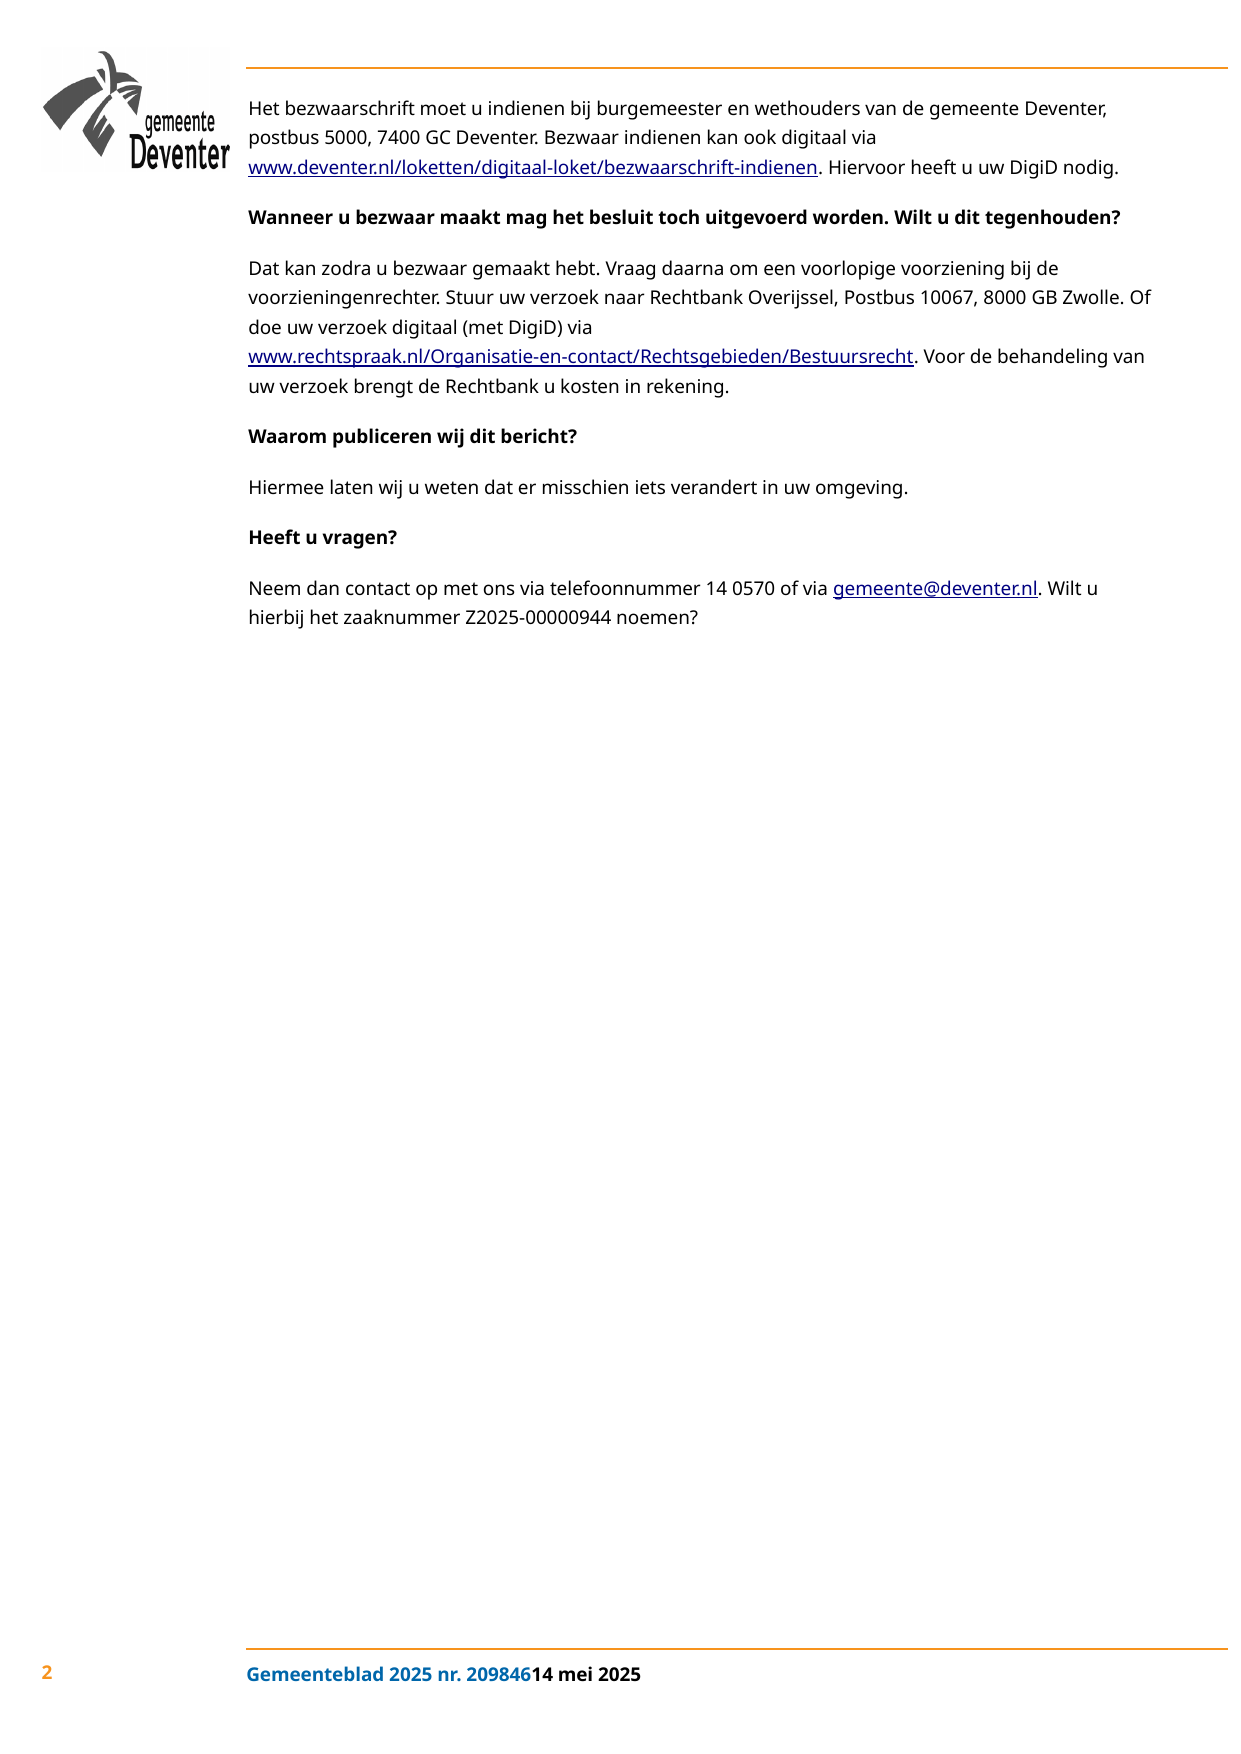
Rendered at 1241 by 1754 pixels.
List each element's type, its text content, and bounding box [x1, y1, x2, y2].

text Wanneer u bezwaar maakt mag het besluit toch uitgevoerd worden. Wilt u dit tegenhouden? [248, 204, 1152, 230]
text Dat kan zodra u bezwaar gemaakt hebt. Vraag daarna om een voorlopige voorziening bij de voorzieningenrechter. Stuur uw verzoek naar Rechtbank Overijssel, Postbus 10067, 8000 GB Zwolle. Of doe uw verzoek digitaal (met DigiD) via www.rechtspraak.nl/Organisatie-en-contact/Rechtsgebieden/Bestuursrecht. Voor de behandeling van uw verzoek brengt de Rechtbank u kosten in rekening. [248, 255, 1152, 399]
picture [41, 47, 231, 172]
text Het bezwaarschrift moet u indienen bij burgemeester en wethouders van de gemeente Deventer, postbus 5000, 7400 GC Deventer. Bezwaar indienen kan ook digitaal via www.deventer.nl/loketten/digitaal-loket/bezwaarschrift-indienen. Hiervoor heeft u uw DigiD nodig. [248, 95, 1152, 180]
text Hiermee laten wij u weten dat er misschien iets verandert in uw omgeving. [248, 474, 1152, 500]
text Heeft u vragen? [248, 524, 1152, 550]
text Neem dan contact op met ons via telefoonnummer 14 0570 of via gemeente@deventer.nl. Wilt u hierbij het zaaknummer Z2025-00000944 noemen? [248, 575, 1152, 630]
text Waarom publiceren wij dit bericht? [248, 423, 1152, 449]
